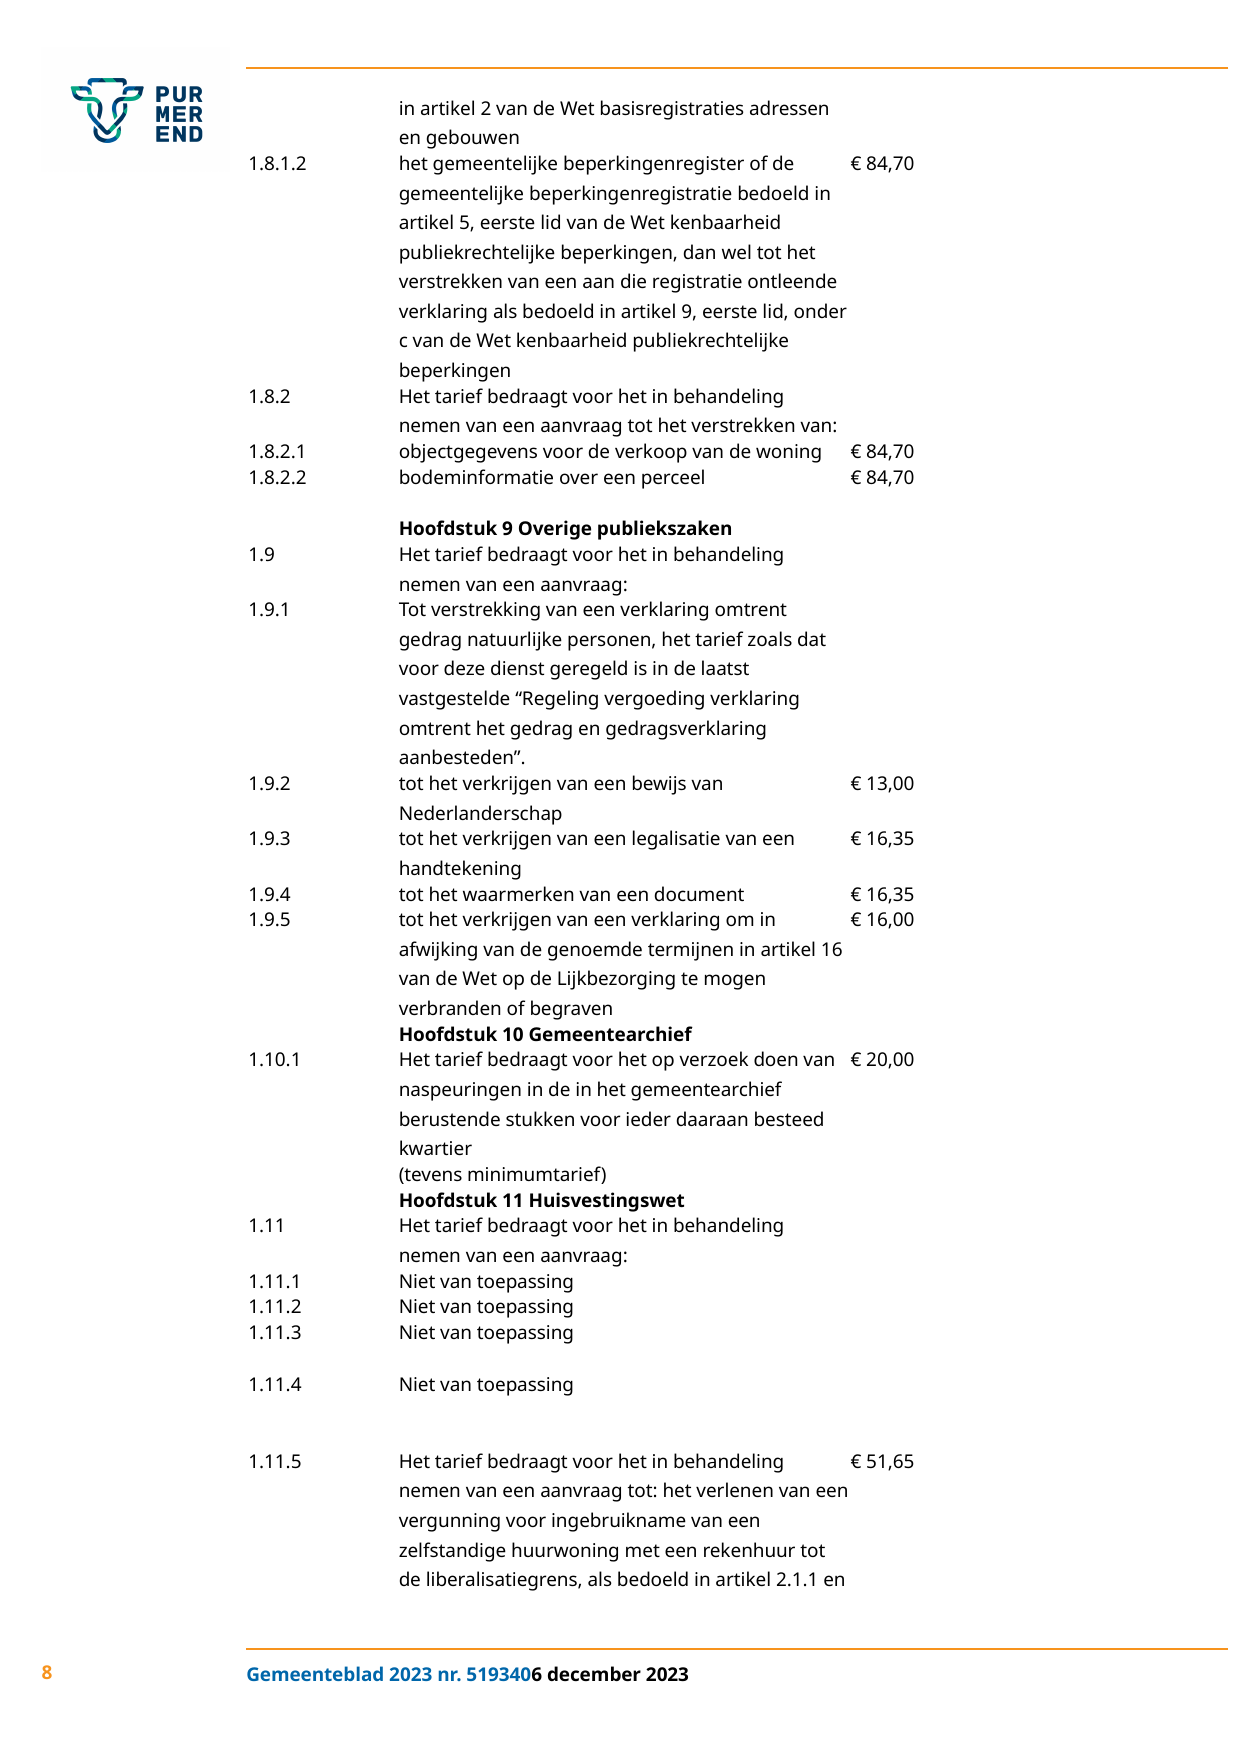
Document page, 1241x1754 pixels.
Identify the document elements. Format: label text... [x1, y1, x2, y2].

table_cell 1.10.1 [248, 1047, 398, 1161]
table_cell 1.9.3 [248, 825, 398, 881]
table_cell tot het waarmerken van een document [399, 881, 850, 906]
table_cell Niet van toepassing [399, 1371, 850, 1448]
table_cell [248, 490, 398, 515]
table_cell Hoofdstuk 11 Huisvestingswet [399, 1187, 850, 1213]
table_cell bodeminformatie over een perceel [399, 464, 850, 490]
table_cell Niet van toepassing [399, 1319, 850, 1371]
table_cell Tot verstrekking van een verklaring omtrent gedrag natuurlijke personen, het tarief zoals dat voor deze dienst geregeld is in de laatst vastgestelde “Regeling vergoeding verklaring omtrent het gedrag en gedragsverklaring aanbesteden”. [399, 596, 850, 770]
table_cell [850, 383, 1001, 438]
table_cell [248, 1187, 398, 1213]
table_cell [248, 1021, 398, 1047]
table_cell Het tarief bedraagt voor het in behandeling nemen van een aanvraag: [399, 1213, 850, 1268]
table_cell [850, 1319, 1001, 1345]
table_cell 1.9.5 [248, 906, 398, 1021]
table_cell [248, 95, 398, 150]
table_cell tot het verkrijgen van een verklaring om in afwijking van de genoemde termijnen in artikel 16 van de Wet op de Lijkbezorging te mogen verbranden of begraven [399, 906, 850, 1021]
table_cell tot het verkrijgen van een legalisatie van een handtekening [399, 825, 850, 881]
table_cell 1.11 [248, 1213, 398, 1268]
table_cell € 84,70 [850, 438, 1001, 464]
table_cell 1.11.1 [248, 1268, 398, 1294]
table_cell 1.9.2 [248, 770, 398, 825]
table_cell 1.8.2.2 [248, 464, 398, 490]
table_cell [850, 1213, 1001, 1268]
table_cell 1.11.3 [248, 1319, 398, 1371]
table_cell [850, 1161, 1001, 1187]
table_cell Het tarief bedraagt voor het in behandeling nemen van een aanvraag: [399, 541, 850, 596]
table_cell [850, 1294, 1001, 1319]
table_cell 1.8.1.2 [248, 150, 398, 383]
table_cell [850, 490, 1001, 515]
table_cell [850, 1422, 1001, 1448]
table_cell € 16,35 [850, 881, 1001, 906]
table_cell 1.9 [248, 541, 398, 596]
table_cell tot het verkrijgen van een bewijs van Nederlanderschap [399, 770, 850, 825]
table_cell € 13,00 [850, 770, 1001, 825]
table_cell objectgegevens voor de verkoop van de woning [399, 438, 850, 464]
table_cell [850, 1345, 1001, 1371]
table_cell [850, 596, 1001, 770]
table_cell [850, 515, 1001, 541]
table_cell [399, 490, 850, 515]
table_cell Het tarief bedraagt voor het op verzoek doen van naspeuringen in de in het gemeentearchief berustende stukken voor ieder daaraan besteed kwartier [399, 1047, 850, 1161]
table_cell in artikel 2 van de Wet basisregistraties adressen en gebouwen [399, 95, 850, 150]
table_cell [850, 1187, 1001, 1213]
table_cell het gemeentelijke beperkingenregister of de gemeentelijke beperkingenregistratie bedoeld in artikel 5, eerste lid van de Wet kenbaarheid publiekrechtelijke beperkingen, dan wel tot het verstrekken van een aan die registratie ontleende verklaring als bedoeld in artikel 9, eerste lid, onder c van de Wet kenbaarheid publiekrechtelijke beperkingen [399, 150, 850, 383]
table_cell Hoofdstuk 9 Overige publiekszaken [399, 515, 850, 541]
table_cell [248, 1161, 398, 1187]
table_cell [850, 1371, 1001, 1397]
table_cell [850, 1397, 1001, 1422]
table_cell € 84,70 [850, 150, 1001, 383]
table_cell 1.11.2 [248, 1294, 398, 1319]
table_cell [248, 515, 398, 541]
table_cell € 16,00 [850, 906, 1001, 1021]
table_cell 1.8.2.1 [248, 438, 398, 464]
table_cell 1.8.2 [248, 383, 398, 438]
table_cell Niet van toepassing [399, 1294, 850, 1319]
table_cell 1.11.5 [248, 1448, 398, 1592]
table_cell (tevens minimumtarief) [399, 1161, 850, 1187]
table_cell [850, 1268, 1001, 1294]
table_cell 1.11.4 [248, 1371, 398, 1448]
table_cell € 20,00 [850, 1047, 1001, 1161]
table_cell [850, 1021, 1001, 1047]
table_cell [850, 541, 1001, 596]
table_cell Het tarief bedraagt voor het in behandeling nemen van een aanvraag tot het verstrekken van: [399, 383, 850, 438]
table_cell Niet van toepassing [399, 1268, 850, 1294]
table_cell [850, 95, 1001, 150]
table_cell Hoofdstuk 10 Gemeentearchief [399, 1021, 850, 1047]
table_cell Het tarief bedraagt voor het in behandeling nemen van een aanvraag tot: het verlenen van een vergunning voor ingebruikname van een zelfstandige huurwoning met een rekenhuur tot de liberalisatiegrens, als bedoeld in artikel 2.1.1 en [399, 1448, 850, 1592]
table_cell 1.9.4 [248, 881, 398, 906]
table_cell € 51,65 [850, 1448, 1001, 1592]
table_cell € 84,70 [850, 464, 1001, 490]
picture [41, 47, 231, 172]
table_cell 1.9.1 [248, 596, 398, 770]
table_cell € 16,35 [850, 825, 1001, 881]
